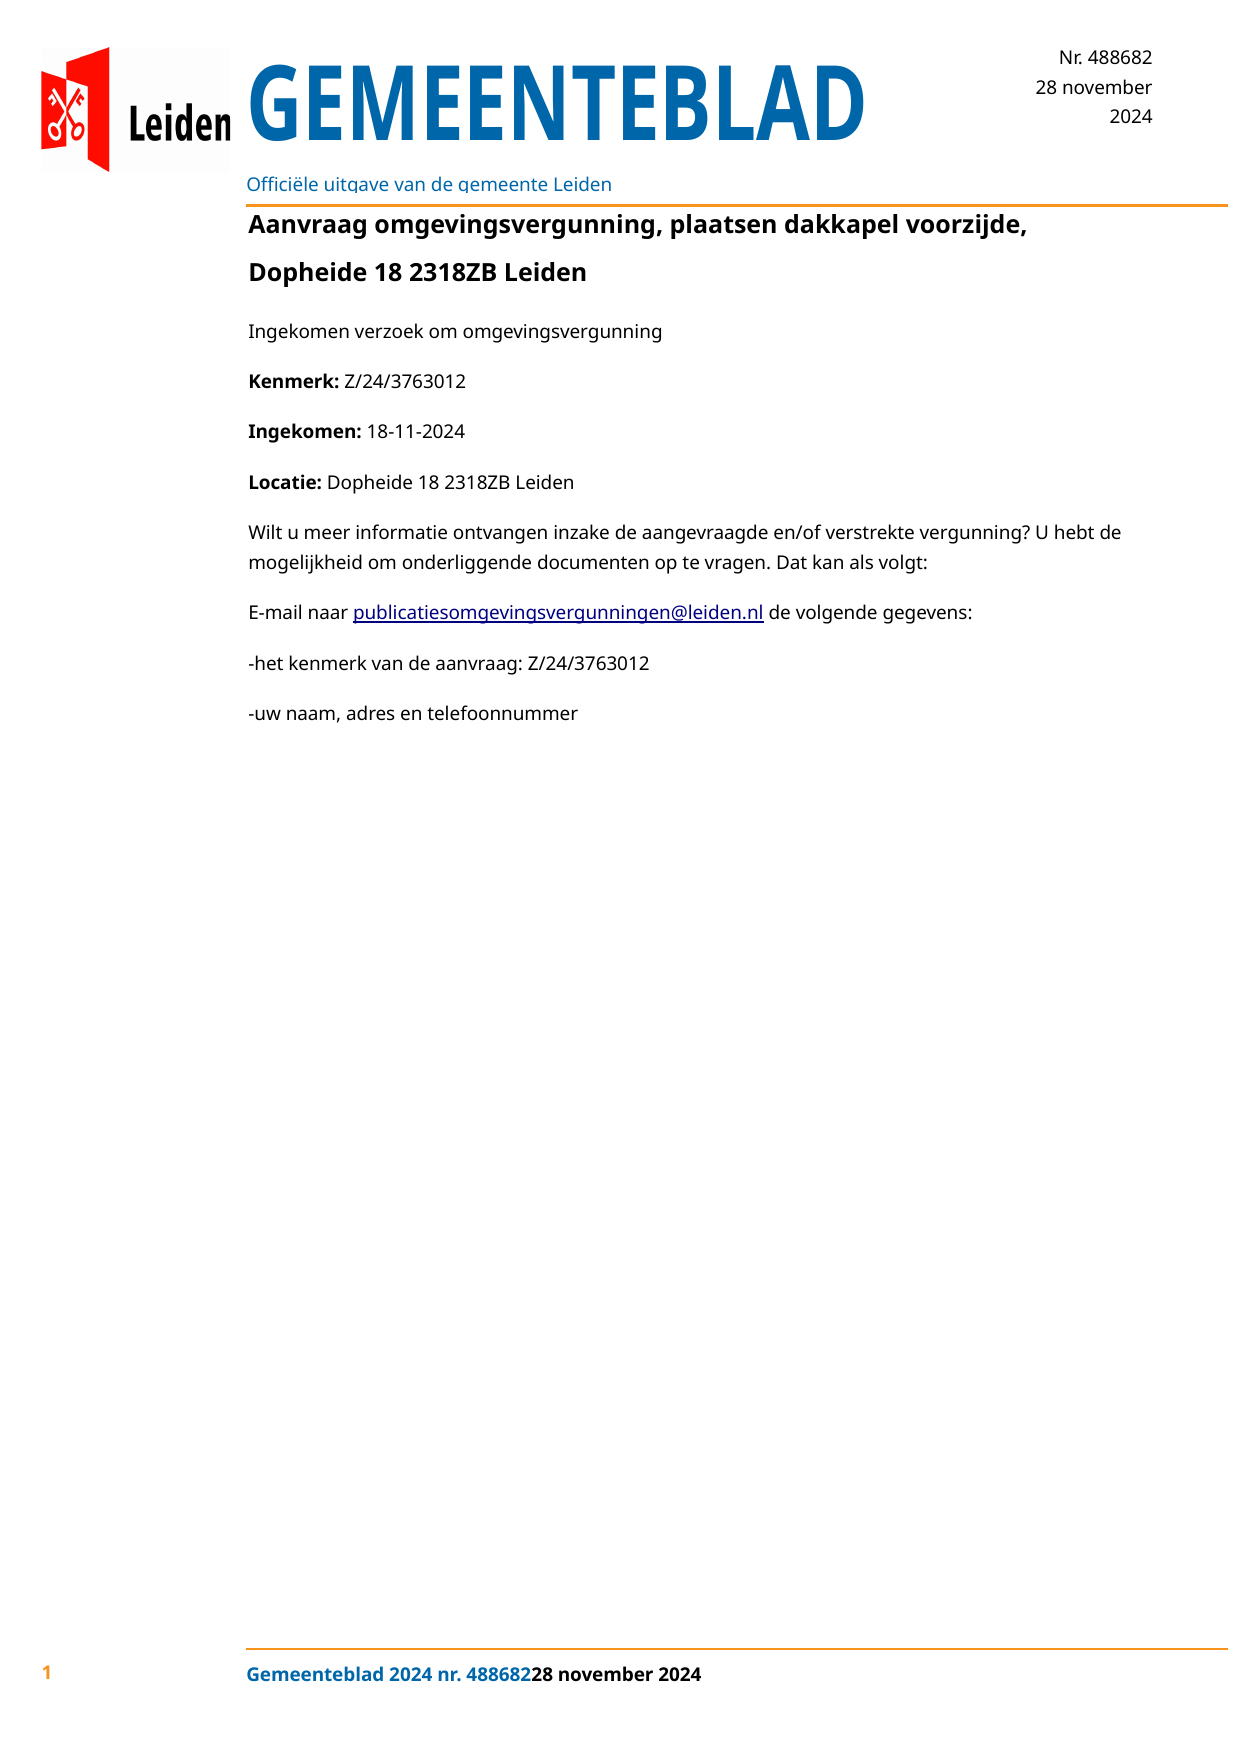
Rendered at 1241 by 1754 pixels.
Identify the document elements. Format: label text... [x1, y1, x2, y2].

picture [41, 47, 231, 172]
text Aanvraag omgevingsvergunning, plaatsen dakkapel voorzijde, Dopheide 18 2318ZB Leiden [248, 207, 1152, 288]
text Locatie: Dopheide 18 2318ZB Leiden [248, 469, 1152, 495]
text -uw naam, adres en telefoonnummer [248, 700, 1152, 726]
text E-mail naar publicatiesomgevingsvergunningen@leiden.nl de volgende gegevens: [248, 599, 1152, 625]
text Kenmerk: Z/24/3763012 [248, 368, 1152, 394]
text Ingekomen verzoek om omgevingsvergunning [248, 318, 1152, 344]
text Ingekomen: 18-11-2024 [248, 419, 1152, 444]
text Wilt u meer informatie ontvangen inzake de aangevraagde en/of verstrekte vergunning? U hebt de mogelijkheid om onderliggende documenten op te vragen. Dat kan als volgt: [248, 519, 1152, 575]
text -het kenmerk van de aanvraag: Z/24/3763012 [248, 650, 1152, 676]
